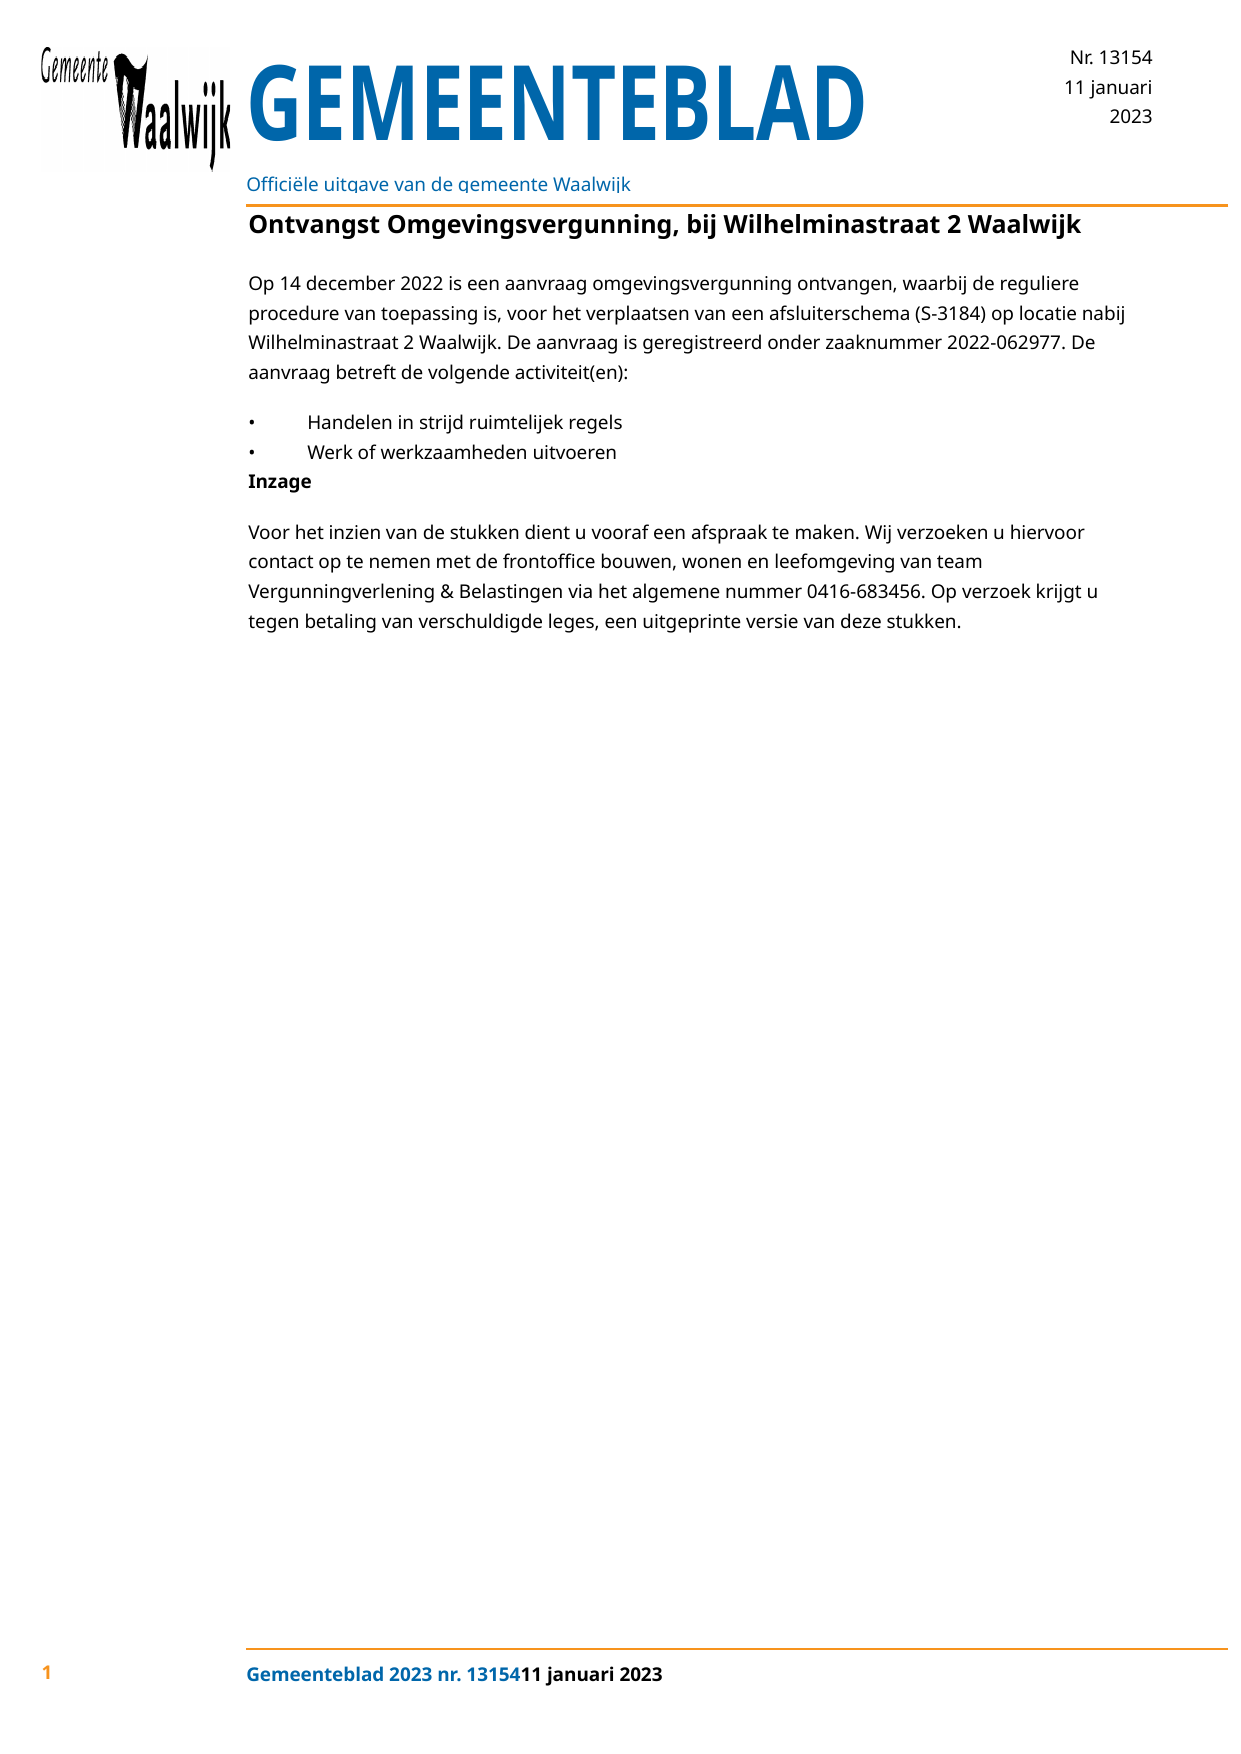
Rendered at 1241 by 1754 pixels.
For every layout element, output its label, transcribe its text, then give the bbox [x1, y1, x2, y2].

list Handelen in strijd ruimtelijek regels [248, 409, 1152, 435]
list Werk of werkzaamheden uitvoeren [248, 439, 1152, 465]
picture [41, 47, 231, 172]
text Ontvangst Omgevingsvergunning, bij Wilhelminastraat 2 Waalwijk [248, 207, 1152, 241]
text Inzage [248, 469, 1152, 494]
text Op 14 december 2022 is een aanvraag omgevingsvergunning ontvangen, waarbij de reguliere procedure van toepassing is, voor het verplaatsen van een afsluiterschema (S-3184) op locatie nabij Wilhelminastraat 2 Waalwijk. De aanvraag is geregistreerd onder zaaknummer 2022-062977. De aanvraag betreft de volgende activiteit(en): [248, 270, 1152, 385]
text Voor het inzien van de stukken dient u vooraf een afspraak te maken. Wij verzoeken u hiervoor contact op te nemen met de frontoffice bouwen, wonen en leefomgeving van team Vergunningverlening & Belastingen via het algemene nummer 0416-683456. Op verzoek krijgt u tegen betaling van verschuldigde leges, een uitgeprinte versie van deze stukken. [248, 519, 1152, 633]
